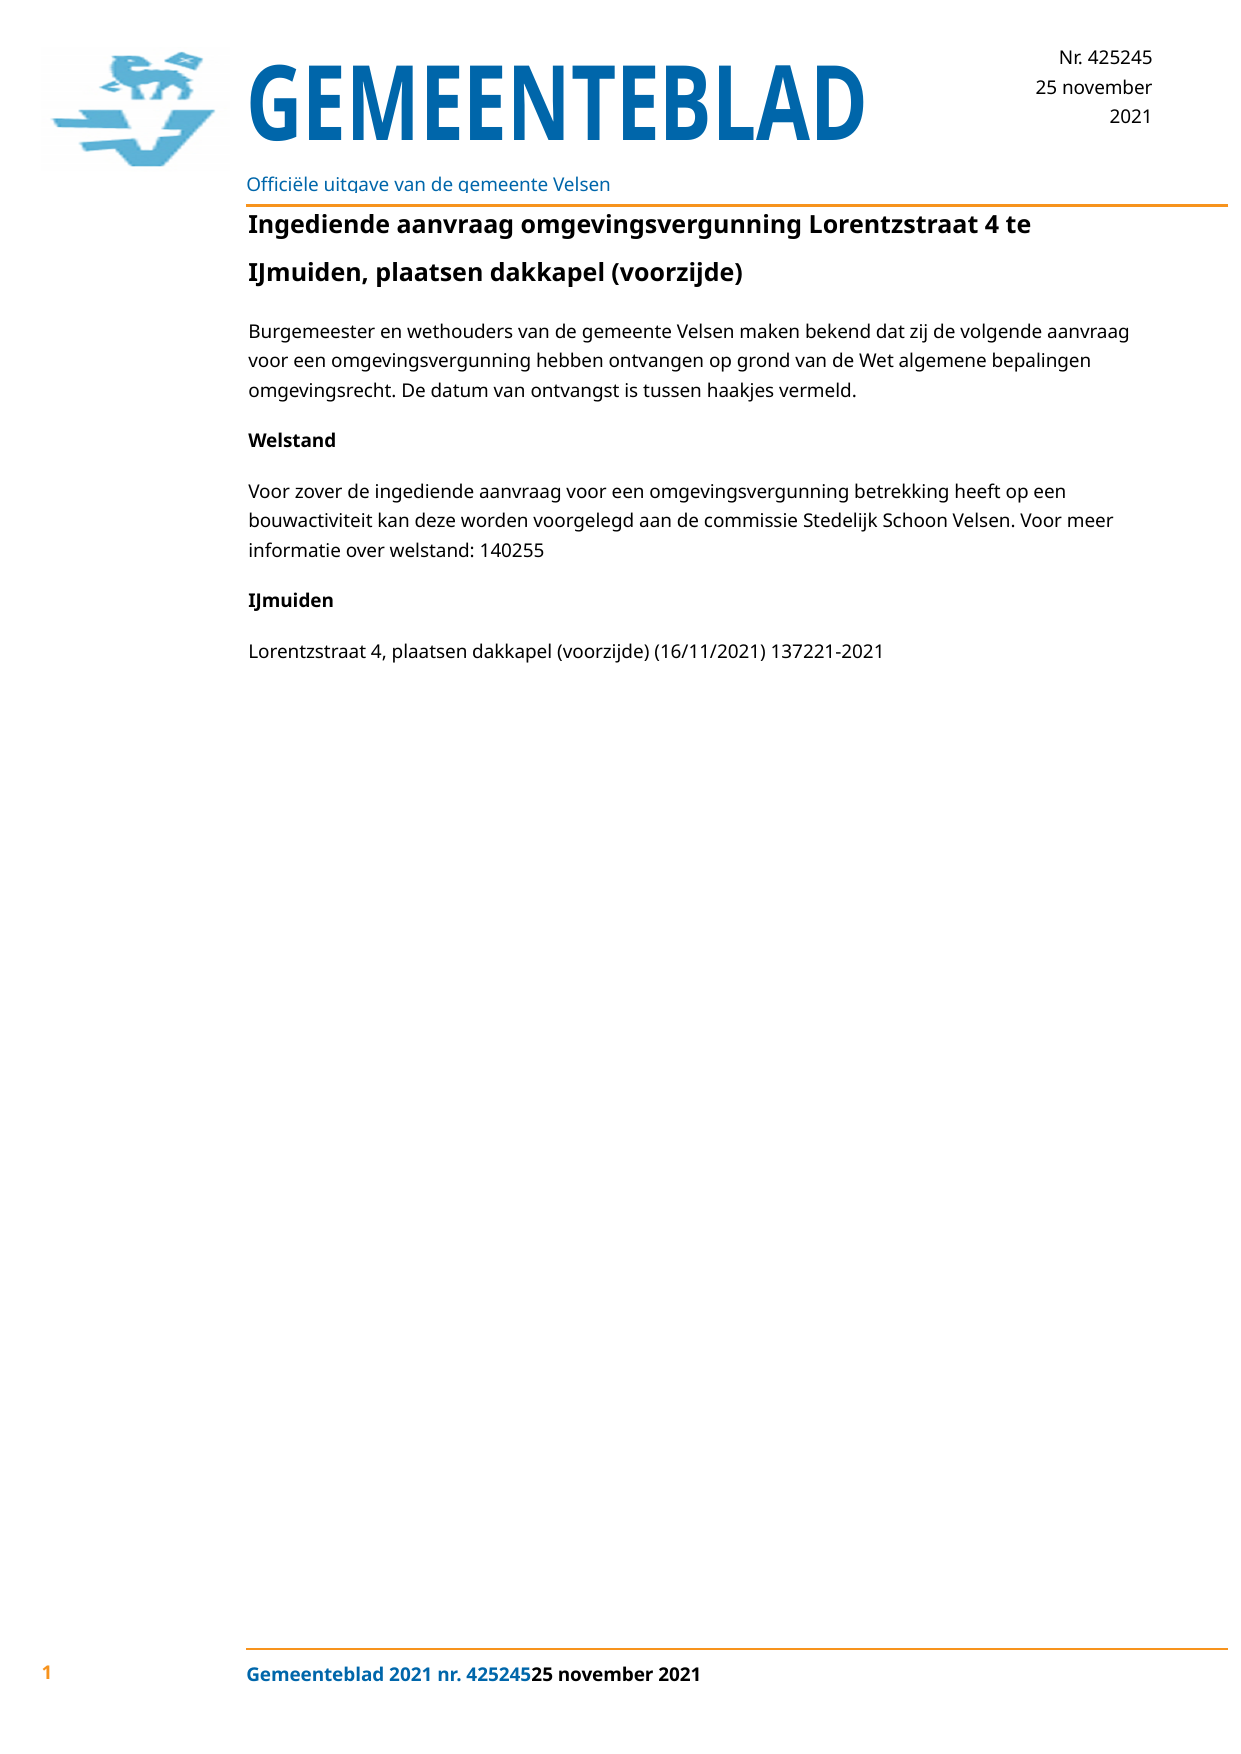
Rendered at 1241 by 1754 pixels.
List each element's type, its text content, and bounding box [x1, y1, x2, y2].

text Ingediende aanvraag omgevingsvergunning Lorentzstraat 4 te IJmuiden, plaatsen dakkapel (voorzijde) [248, 207, 1152, 288]
text Burgemeester en wethouders van de gemeente Velsen maken bekend dat zij de volgende aanvraag voor een omgevingsvergunning hebben ontvangen op grond van de Wet algemene bepalingen omgevingsrecht. De datum van ontvangst is tussen haakjes vermeld. [248, 318, 1152, 403]
text Welstand [248, 427, 1152, 453]
text IJmuiden [248, 587, 1152, 613]
text Lorentzstraat 4, plaatsen dakkapel (voorzijde) (16/11/2021) 137221-2021 [248, 638, 1152, 664]
text Voor zover de ingediende aanvraag voor een omgevingsvergunning betrekking heeft op een bouwactiviteit kan deze worden voorgelegd aan de commissie Stedelijk Schoon Velsen. Voor meer informatie over welstand: 140255 [248, 478, 1152, 563]
picture [41, 47, 231, 172]
